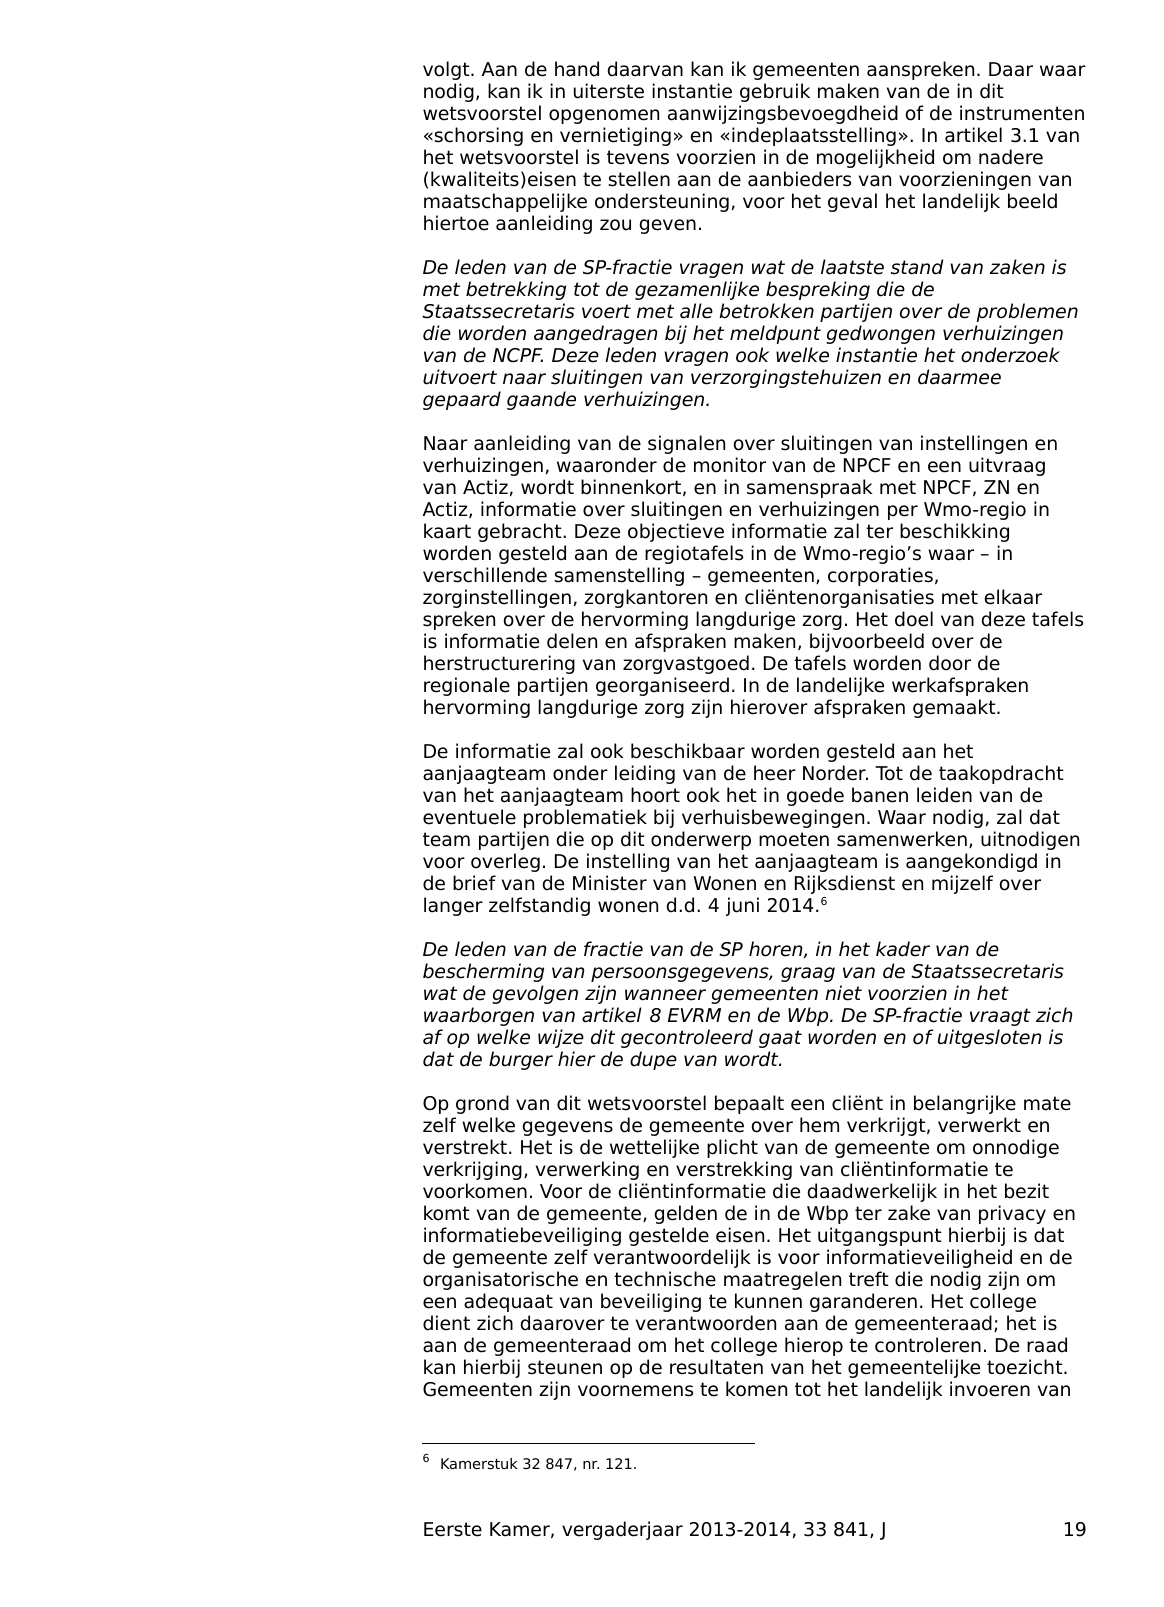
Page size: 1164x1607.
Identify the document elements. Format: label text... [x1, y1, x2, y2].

text De informatie zal ook beschikbaar worden gesteld aan het aanjaagteam onder leiding van de heer Norder. Tot de taakopdracht van het aanjaagteam hoort ook het in goede banen leiden van de eventuele problematiek bij verhuisbewegingen. Waar nodig, zal dat team partijen die op dit onderwerp moeten samenwerken, uitnodigen voor overleg. De instelling van het aanjaagteam is aangekondigd in de brief van de Minister van Wonen en Rijksdienst en mijzelf over langer zelfstandig wonen d.d. 4 juni 2014. [422, 741, 1087, 917]
text De leden van de fractie van de SP horen, in het kader van de bescherming van persoonsgegevens, graag van de Staatssecretaris wat de gevolgen zijn wanneer gemeenten niet voorzien in het waarborgen van artikel 8 EVRM en de Wbp. De SP-fractie vraagt zich af op welke wijze dit gecontroleerd gaat worden en of uitgesloten is dat de burger hier de dupe van wordt. [422, 939, 1087, 1071]
text Kamerstuk 32 847, nr. 121. [422, 1452, 1087, 1474]
text Naar aanleiding van de signalen over sluitingen van instellingen en verhuizingen, waaronder de monitor van de NPCF en een uitvraag van Actiz, wordt binnenkort, en in samenspraak met NPCF, ZN en Actiz, informatie over sluitingen en verhuizingen per Wmo-regio in kaart gebracht. Deze objectieve informatie zal ter beschikking worden gesteld aan de regiotafels in de Wmo-regio’s waar – in verschillende samenstelling – gemeenten, corporaties, zorginstellingen, zorgkantoren en cliëntenorganisaties met elkaar spreken over de hervorming langdurige zorg. Het doel van deze tafels is informatie delen en afspraken maken, bijvoorbeeld over de herstructurering van zorgvastgoed. De tafels worden door de regionale partijen georganiseerd. In de landelijke werkafspraken hervorming langdurige zorg zijn hierover afspraken gemaakt. [422, 433, 1087, 719]
text De leden van de SP-fractie vragen wat de laatste stand van zaken is met betrekking tot de gezamenlijke bespreking die de Staatssecretaris voert met alle betrokken partijen over de problemen die worden aangedragen bij het meldpunt gedwongen verhuizingen van de NCPF. Deze leden vragen ook welke instantie het onderzoek uitvoert naar sluitingen van verzorgingstehuizen en daarmee gepaard gaande verhuizingen. [422, 257, 1087, 411]
text Op grond van dit wetsvoorstel bepaalt een cliënt in belangrijke mate zelf welke gegevens de gemeente over hem verkrijgt, verwerkt en verstrekt. Het is de wettelijke plicht van de gemeente om onnodige verkrijging, verwerking en verstrekking van cliëntinformatie te voorkomen. Voor de cliëntinformatie die daadwerkelijk in het bezit komt van de gemeente, gelden de in de Wbp ter zake van privacy en informatiebeveiliging gestelde eisen. Het uitgangspunt hierbij is dat de gemeente zelf verantwoordelijk is voor informatieveiligheid en de organisatorische en technische maatregelen treft die nodig zijn om een adequaat van beveiliging te kunnen garanderen. Het college dient zich daarover te verantwoorden aan de gemeenteraad; het is aan de gemeenteraad om het college hierop te controleren. De raad kan hierbij steunen op de resultaten van het gemeentelijke toezicht. Gemeenten zijn voornemens te komen tot het landelijk invoeren van [422, 1093, 1087, 1401]
text volgt. Aan de hand daarvan kan ik gemeenten aanspreken. Daar waar nodig, kan ik in uiterste instantie gebruik maken van de in dit wetsvoorstel opgenomen aanwijzingsbevoegdheid of de instrumenten «schorsing en vernietiging» en «indeplaatsstelling». In artikel 3.1 van het wetsvoorstel is tevens voorzien in de mogelijkheid om nadere (kwaliteits)eisen te stellen aan de aanbieders van voorzieningen van maatschappelijke ondersteuning, voor het geval het landelijk beeld hiertoe aanleiding zou geven. [422, 59, 1087, 235]
